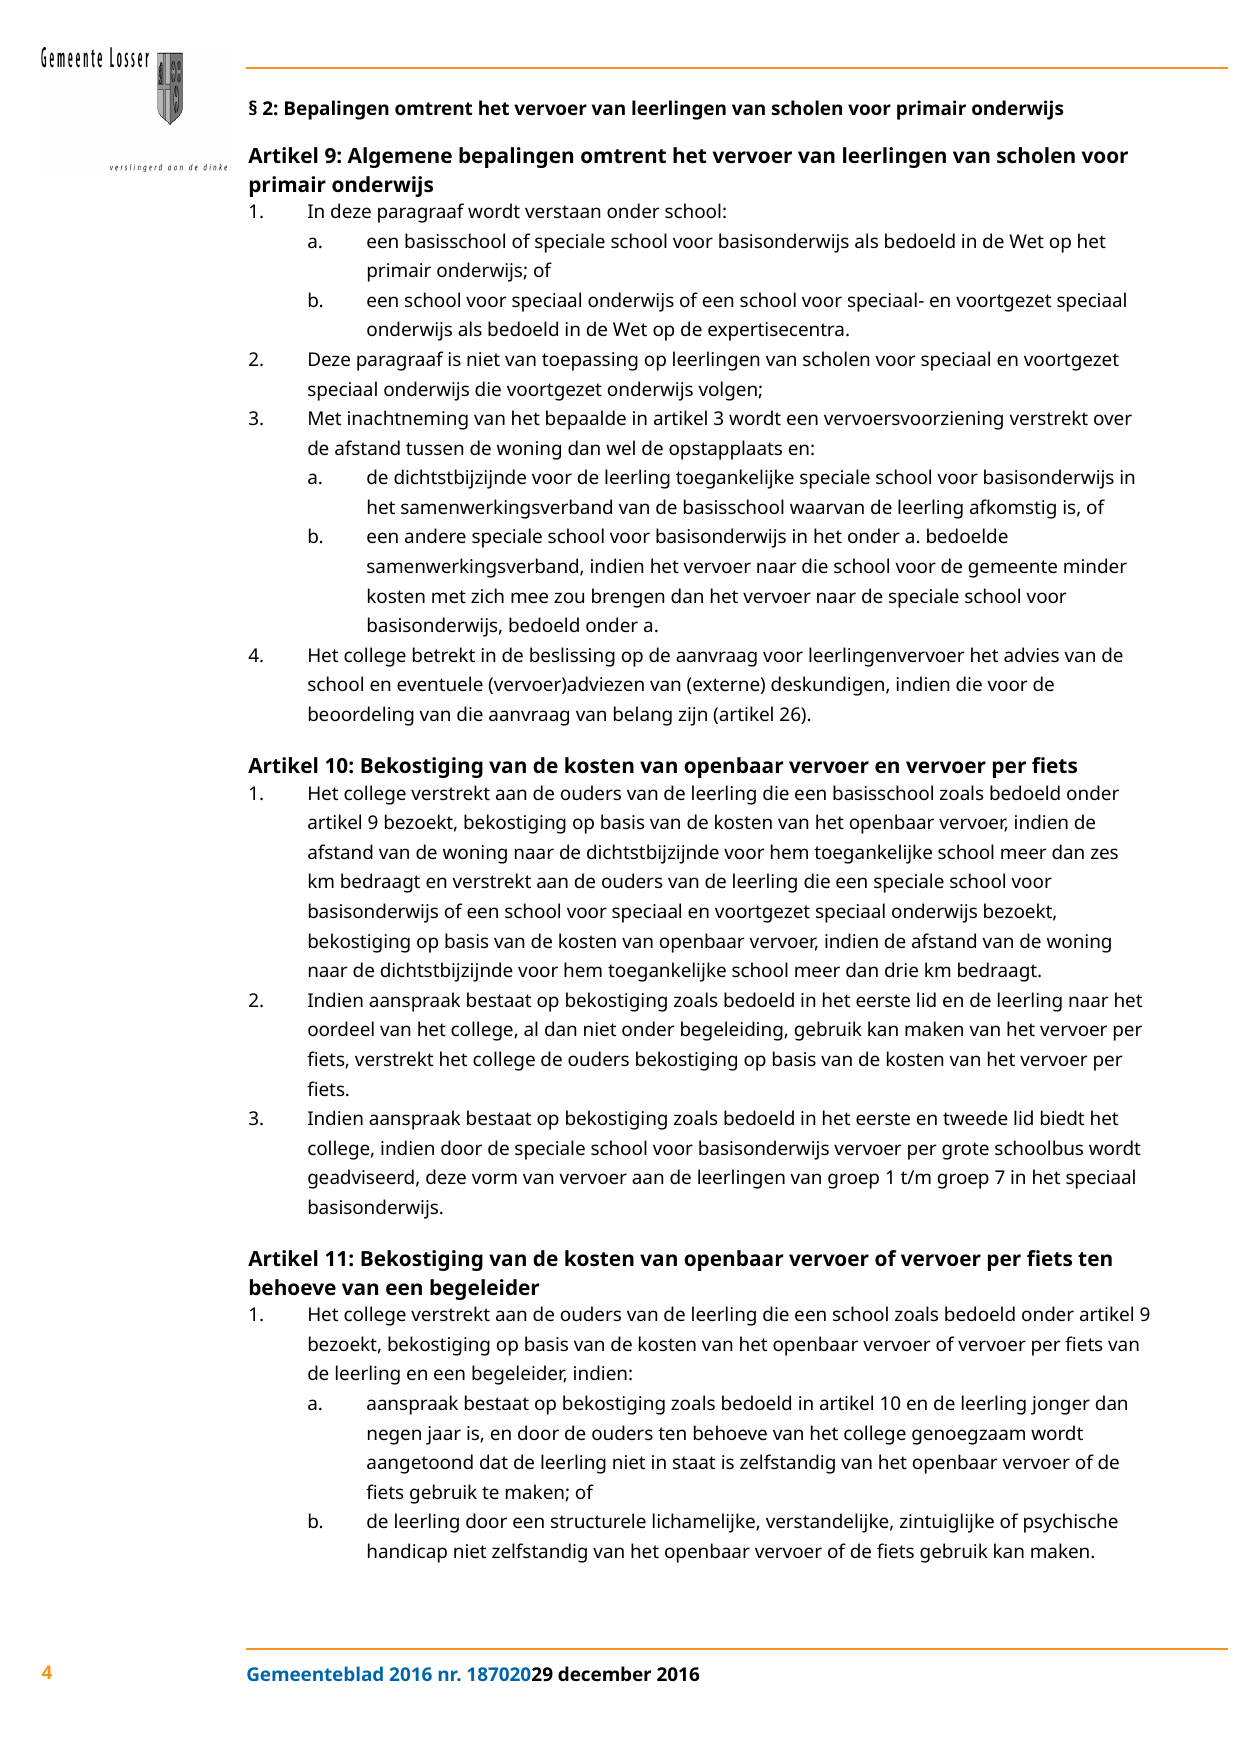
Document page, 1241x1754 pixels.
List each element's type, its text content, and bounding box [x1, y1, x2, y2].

list een basisschool of speciale school voor basisonderwijs als bedoeld in de Wet op het primair onderwijs; of [307, 228, 1152, 283]
list Het college betrekt in de beslissing op de aanvraag voor leerlingenvervoer het advies van de school en eventuele (vervoer)adviezen van (externe) deskundigen, indien die voor de beoordeling van die aanvraag van belang zijn (artikel 26). [248, 642, 1152, 727]
list Met inachtneming van het bepaalde in artikel 3 wordt een vervoersvoorziening verstrekt over de afstand tussen de woning dan wel de opstapplaats en: [248, 405, 1152, 461]
list In deze paragraaf wordt verstaan onder school: [248, 198, 1152, 224]
list een andere speciale school voor basisonderwijs in het onder a. bedoelde samenwerkingsverband, indien het vervoer naar die school voor de gemeente minder kosten met zich mee zou brengen dan het vervoer naar de speciale school voor basisonderwijs, bedoeld onder a. [307, 524, 1152, 638]
list aanspraak bestaat op bekostiging zoals bedoeld in artikel 10 en de leerling jonger dan negen jaar is, en door de ouders ten behoeve van het college genoegzaam wordt aangetoond dat de leerling niet in staat is zelfstandig van het openbaar vervoer of de fiets gebruik te maken; of [307, 1390, 1152, 1505]
text Artikel 11: Bekostiging van de kosten van openbaar vervoer of vervoer per fiets ten behoeve van een begeleider [248, 1244, 1152, 1301]
picture [41, 47, 231, 172]
text Artikel 10: Bekostiging van de kosten van openbaar vervoer en vervoer per fiets [248, 752, 1152, 780]
list Het college verstrekt aan de ouders van de leerling die een school zoals bedoeld onder artikel 9 bezoekt, bekostiging op basis van de kosten van het openbaar vervoer of vervoer per fiets van de leerling en een begeleider, indien: [248, 1301, 1152, 1386]
list Indien aanspraak bestaat op bekostiging zoals bedoeld in het eerste lid en de leerling naar het oordeel van het college, al dan niet onder begeleiding, gebruik kan maken van het vervoer per fiets, verstrekt het college de ouders bekostiging op basis van de kosten van het vervoer per fiets. [248, 987, 1152, 1102]
list Indien aanspraak bestaat op bekostiging zoals bedoeld in het eerste en tweede lid biedt het college, indien door de speciale school voor basisonderwijs vervoer per grote schoolbus wordt geadviseerd, deze vorm van vervoer aan de leerlingen van groep 1 t/m groep 7 in het speciaal basisonderwijs. [248, 1105, 1152, 1220]
text § 2: Bepalingen omtrent het vervoer van leerlingen van scholen voor primair onderwijs [248, 95, 1152, 121]
list een school voor speciaal onderwijs of een school voor speciaal- en voortgezet speciaal onderwijs als bedoeld in de Wet op de expertisecentra. [307, 287, 1152, 342]
list Het college verstrekt aan de ouders van de leerling die een basisschool zoals bedoeld onder artikel 9 bezoekt, bekostiging op basis van de kosten van het openbaar vervoer, indien de afstand van de woning naar de dichtstbijzijnde voor hem toegankelijke school meer dan zes km bedraagt en verstrekt aan de ouders van de leerling die een speciale school voor basisonderwijs of een school voor speciaal en voortgezet speciaal onderwijs bezoekt, bekostiging op basis van de kosten van openbaar vervoer, indien de afstand van de woning naar de dichtstbijzijnde voor hem toegankelijke school meer dan drie km bedraagt. [248, 780, 1152, 983]
text Artikel 9: Algemene bepalingen omtrent het vervoer van leerlingen van scholen voor primair onderwijs [248, 141, 1152, 198]
list de leerling door een structurele lichamelijke, verstandelijke, zintuiglijke of psychische handicap niet zelfstandig van het openbaar vervoer of de fiets gebruik kan maken. [307, 1508, 1152, 1564]
list de dichtstbijzijnde voor de leerling toegankelijke speciale school voor basisonderwijs in het samenwerkingsverband van de basisschool waarvan de leerling afkomstig is, of [307, 464, 1152, 520]
list Deze paragraaf is niet van toepassing op leerlingen van scholen voor speciaal en voortgezet speciaal onderwijs die voortgezet onderwijs volgen; [248, 346, 1152, 401]
